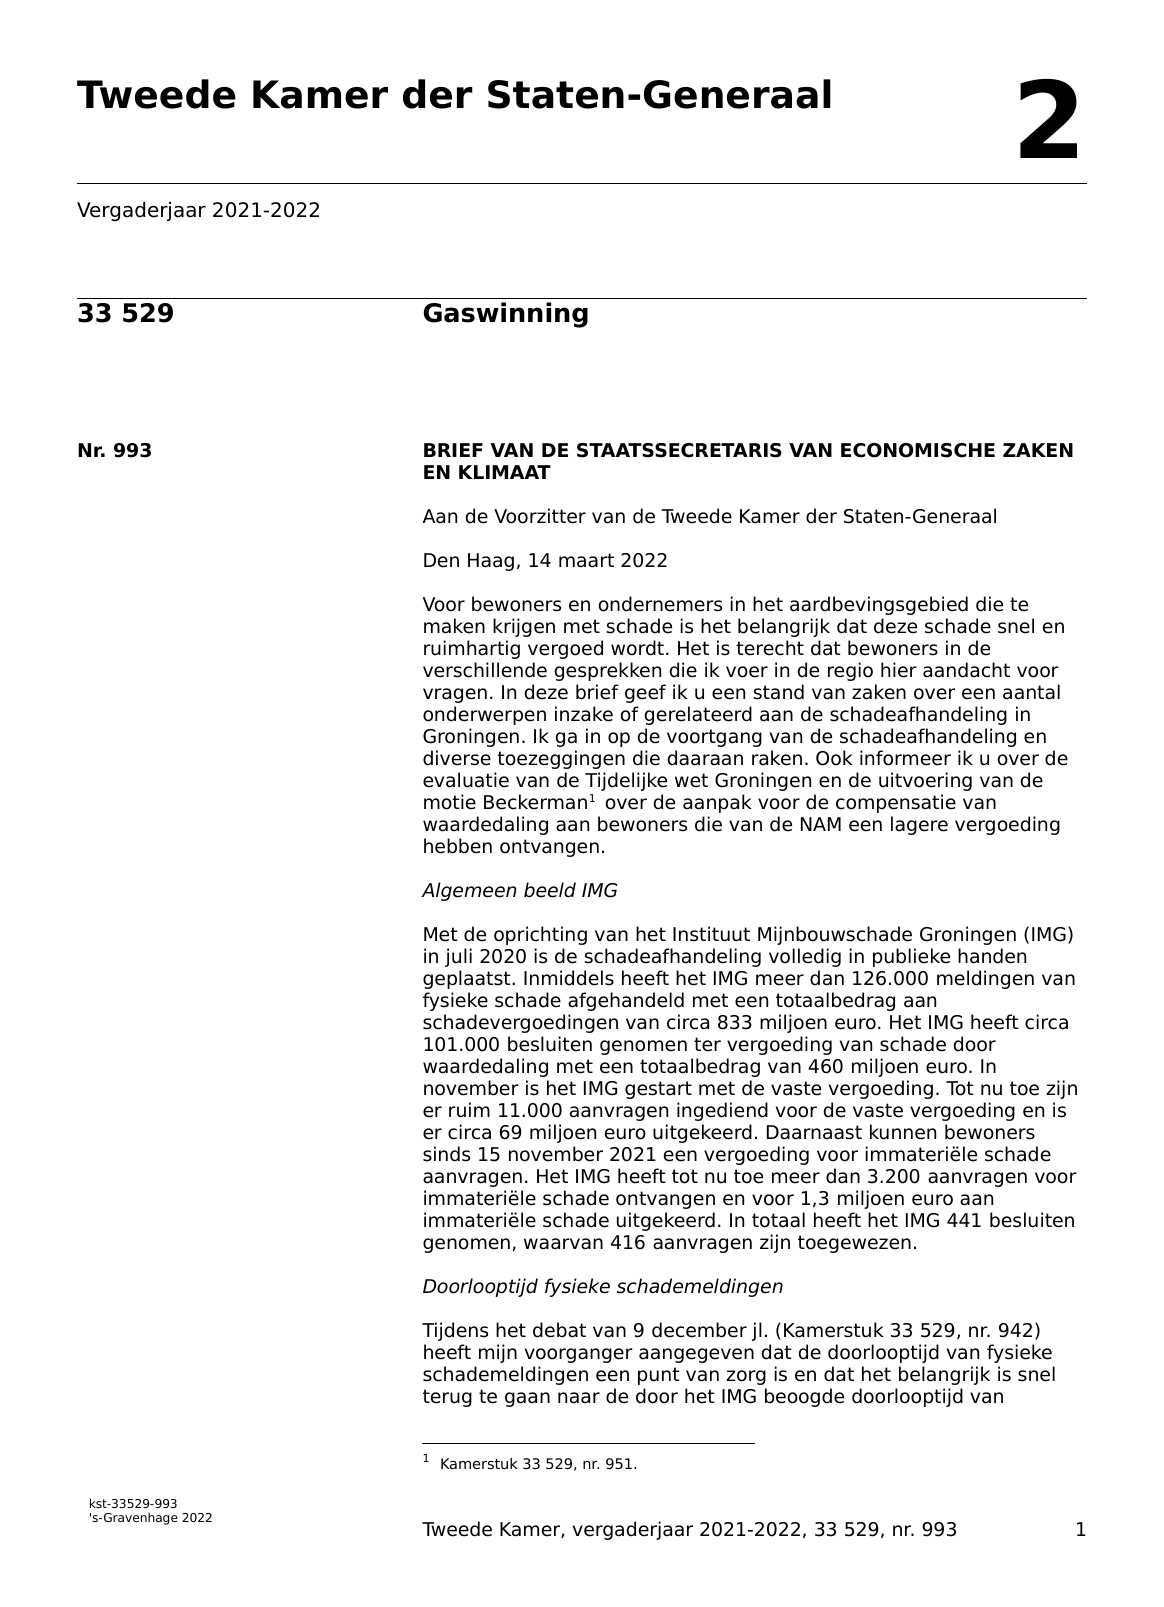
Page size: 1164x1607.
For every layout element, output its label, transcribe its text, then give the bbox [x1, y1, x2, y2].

subtitle Algemeen beeld IMG [422, 880, 1087, 902]
table_header Tweede Kamer der Staten-Generaal [77, 59, 886, 183]
subtitle Nr. 993 BRIEF VAN DE STAATSSECRETARIS VAN ECONOMISCHE ZAKEN EN KLIMAAT [77, 440, 1087, 484]
text Voor bewoners en ondernemers in het aardbevingsgebied die te maken krijgen met schade is het belangrijk dat deze schade snel en ruimhartig vergoed wordt. Het is terecht dat bewoners in de verschillende gesprekken die ik voer in de regio hier aandacht voor vragen. In deze brief geef ik u een stand van zaken over een aantal onderwerpen inzake of gerelateerd aan de schadeafhandeling in Groningen. Ik ga in op de voortgang van de schadeafhandeling en diverse toezeggingen die daaraan raken. Ook informeer ik u over de evaluatie van de Tijdelijke wet Groningen en de uitvoering van de motie Beckerman over de aanpak voor de compensatie van waardedaling aan bewoners die van de NAM een lagere vergoeding hebben ontvangen. [422, 594, 1087, 858]
text Tijdens het debat van 9 december jl. (Kamerstuk 33 529, nr. 942) heeft mijn voorganger aangegeven dat de doorlooptijd van fysieke schademeldingen een punt van zorg is en dat het belangrijk is snel terug te gaan naar de door het IMG beoogde doorlooptijd van [422, 1320, 1087, 1408]
text Met de oprichting van het Instituut Mijnbouwschade Groningen (IMG) in juli 2020 is de schadeafhandeling volledig in publieke handen geplaatst. Inmiddels heeft het IMG meer dan 126.000 meldingen van fysieke schade afgehandeld met een totaalbedrag aan schadevergoedingen van circa 833 miljoen euro. Het IMG heeft circa 101.000 besluiten genomen ter vergoeding van schade door waardedaling met een totaalbedrag van 460 miljoen euro. In november is het IMG gestart met de vaste vergoeding. Tot nu toe zijn er ruim 11.000 aanvragen ingediend voor de vaste vergoeding en is er circa 69 miljoen euro uitgekeerd. Daarnaast kunnen bewoners sinds 15 november 2021 een vergoeding voor immateriële schade aanvragen. Het IMG heeft tot nu toe meer dan 3.200 aanvragen voor immateriële schade ontvangen en voor 1,3 miljoen euro aan immateriële schade uitgekeerd. In totaal heeft het IMG 441 besluiten genomen, waarvan 416 aanvragen zijn toegewezen. [422, 924, 1087, 1254]
table_header 2 [886, 59, 1087, 183]
table_cell Vergaderjaar 2021-2022 [77, 184, 1087, 298]
text 's-Gravenhage 2022 [88, 1511, 323, 1525]
text Kamerstuk 33 529, nr. 951. [422, 1452, 1087, 1474]
text Aan de Voorzitter van de Tweede Kamer der Staten-Generaal [422, 506, 1087, 528]
text kst-33529-993 [88, 1497, 323, 1511]
subtitle 33 529 Gaswinning [77, 299, 1087, 329]
text Den Haag, 14 maart 2022 [422, 550, 1087, 572]
subtitle Doorlooptijd fysieke schademeldingen [422, 1276, 1087, 1298]
